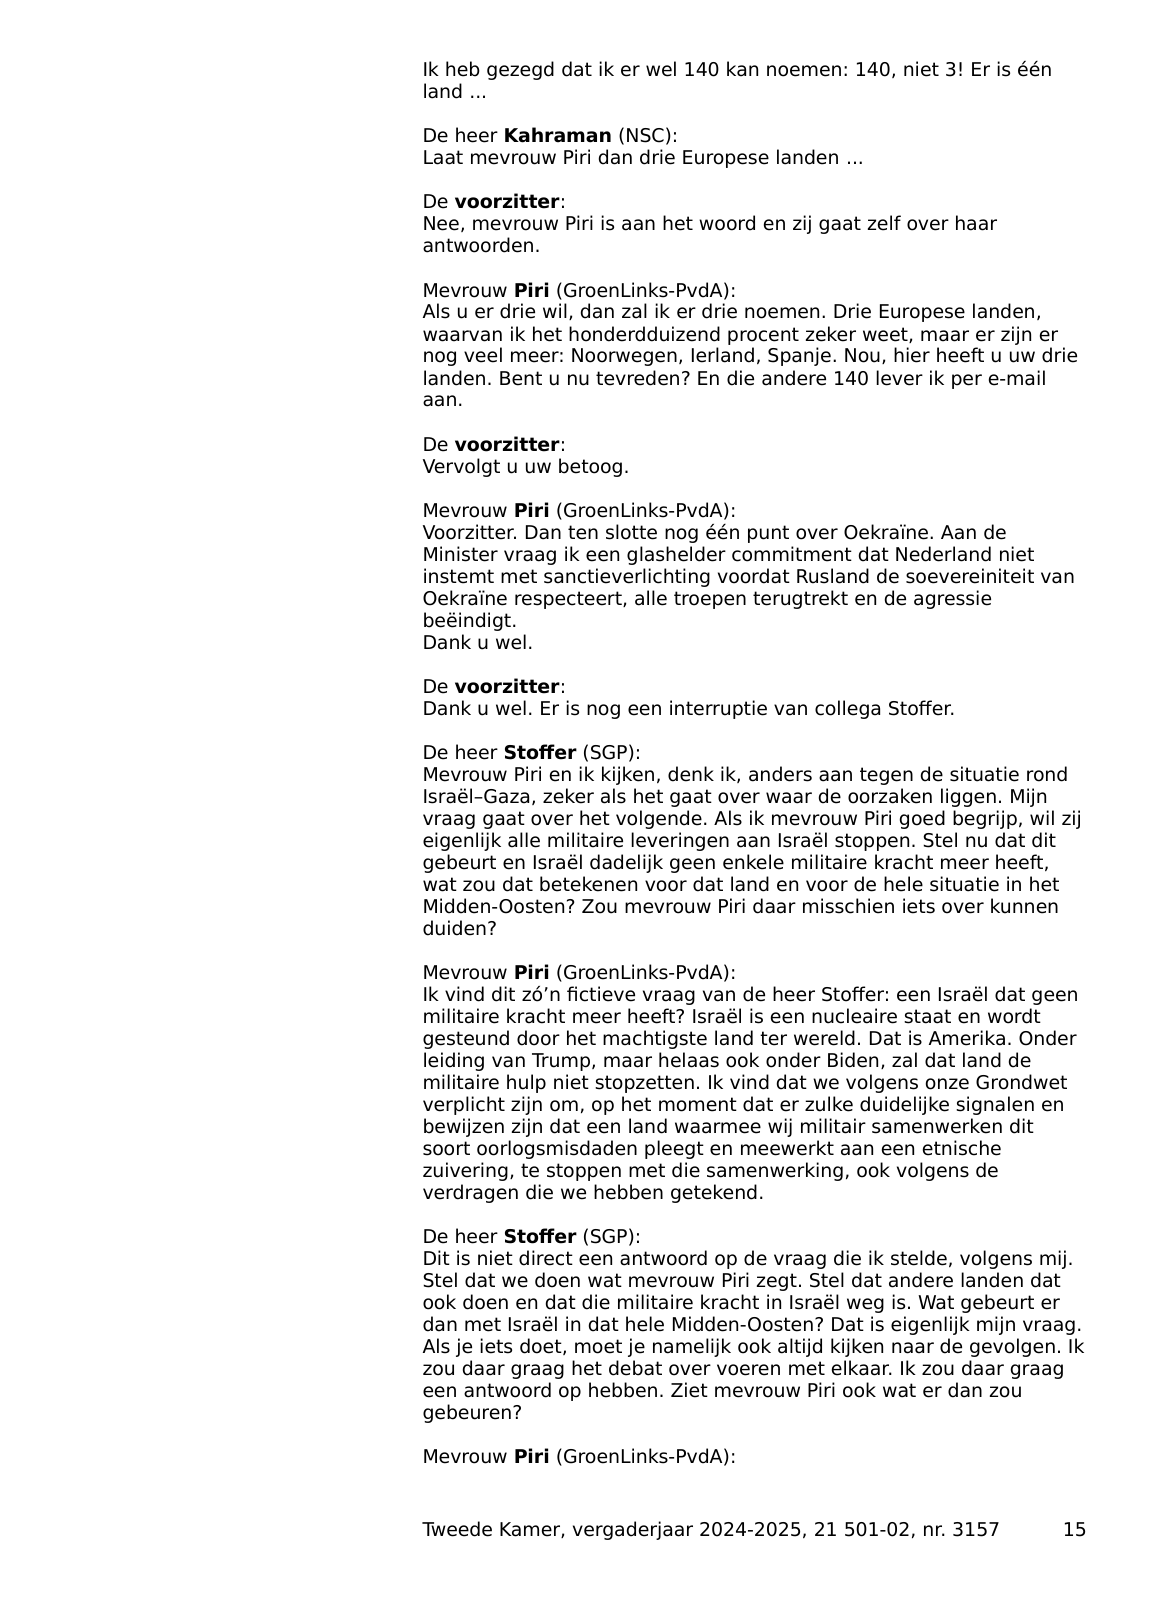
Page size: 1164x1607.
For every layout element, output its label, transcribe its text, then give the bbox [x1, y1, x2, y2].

text Laat mevrouw Piri dan drie Europese landen ... [422, 147, 1087, 169]
text De heer Stoffer (SGP): [422, 742, 1087, 764]
text Voorzitter. Dan ten slotte nog één punt over Oekraïne. Aan de Minister vraag ik een glashelder commitment dat Nederland niet instemt met sanctieverlichting voordat Rusland de soevereiniteit van Oekraïne respecteert, alle troepen terugtrekt en de agressie beëindigt. [422, 522, 1087, 632]
text Ik heb gezegd dat ik er wel 140 kan noemen: 140, niet 3! Er is één land ... [422, 59, 1087, 103]
text Als u er drie wil, dan zal ik er drie noemen. Drie Europese landen, waarvan ik het honderdduizend procent zeker weet, maar er zijn er nog veel meer: Noorwegen, Ierland, Spanje. Nou, hier heeft u uw drie landen. Bent u nu tevreden? En die andere 140 lever ik per e-mail aan. [422, 301, 1087, 411]
text Mevrouw Piri en ik kijken, denk ik, anders aan tegen de situatie rond Israël–Gaza, zeker als het gaat over waar de oorzaken liggen. Mijn vraag gaat over het volgende. Als ik mevrouw Piri goed begrijp, wil zij eigenlijk alle militaire leveringen aan Israël stoppen. Stel nu dat dit gebeurt en Israël dadelijk geen enkele militaire kracht meer heeft, wat zou dat betekenen voor dat land en voor de hele situatie in het Midden-Oosten? Zou mevrouw Piri daar misschien iets over kunnen duiden? [422, 764, 1087, 940]
text Mevrouw Piri (GroenLinks-PvdA): [422, 279, 1087, 301]
text Mevrouw Piri (GroenLinks-PvdA): [422, 1446, 1087, 1468]
text Mevrouw Piri (GroenLinks-PvdA): [422, 962, 1087, 984]
text De voorzitter: [422, 676, 1087, 698]
text De heer Stoffer (SGP): [422, 1226, 1087, 1248]
text Dank u wel. [422, 632, 1087, 653]
text De voorzitter: [422, 433, 1087, 456]
text De heer Kahraman (NSC): [422, 125, 1087, 147]
text Ik vind dit zó’n fictieve vraag van de heer Stoffer: een Israël dat geen militaire kracht meer heeft? Israël is een nucleaire staat en wordt gesteund door het machtigste land ter wereld. Dat is Amerika. Onder leiding van Trump, maar helaas ook onder Biden, zal dat land de militaire hulp niet stopzetten. Ik vind dat we volgens onze Grondwet verplicht zijn om, op het moment dat er zulke duidelijke signalen en bewijzen zijn dat een land waarmee wij militair samenwerken dit soort oorlogsmisdaden pleegt en meewerkt aan een etnische zuivering, te stoppen met die samenwerking, ook volgens de verdragen die we hebben getekend. [422, 984, 1087, 1204]
text Nee, mevrouw Piri is aan het woord en zij gaat zelf over haar antwoorden. [422, 213, 1087, 257]
text Mevrouw Piri (GroenLinks-PvdA): [422, 500, 1087, 522]
text Dit is niet direct een antwoord op de vraag die ik stelde, volgens mij. Stel dat we doen wat mevrouw Piri zegt. Stel dat andere landen dat ook doen en dat die militaire kracht in Israël weg is. Wat gebeurt er dan met Israël in dat hele Midden-Oosten? Dat is eigenlijk mijn vraag. Als je iets doet, moet je namelijk ook altijd kijken naar de gevolgen. Ik zou daar graag het debat over voeren met elkaar. Ik zou daar graag een antwoord op hebben. Ziet mevrouw Piri ook wat er dan zou gebeuren? [422, 1248, 1087, 1424]
text Dank u wel. Er is nog een interruptie van collega Stoffer. [422, 698, 1087, 720]
text De voorzitter: [422, 191, 1087, 213]
text Vervolgt u uw betoog. [422, 456, 1087, 477]
